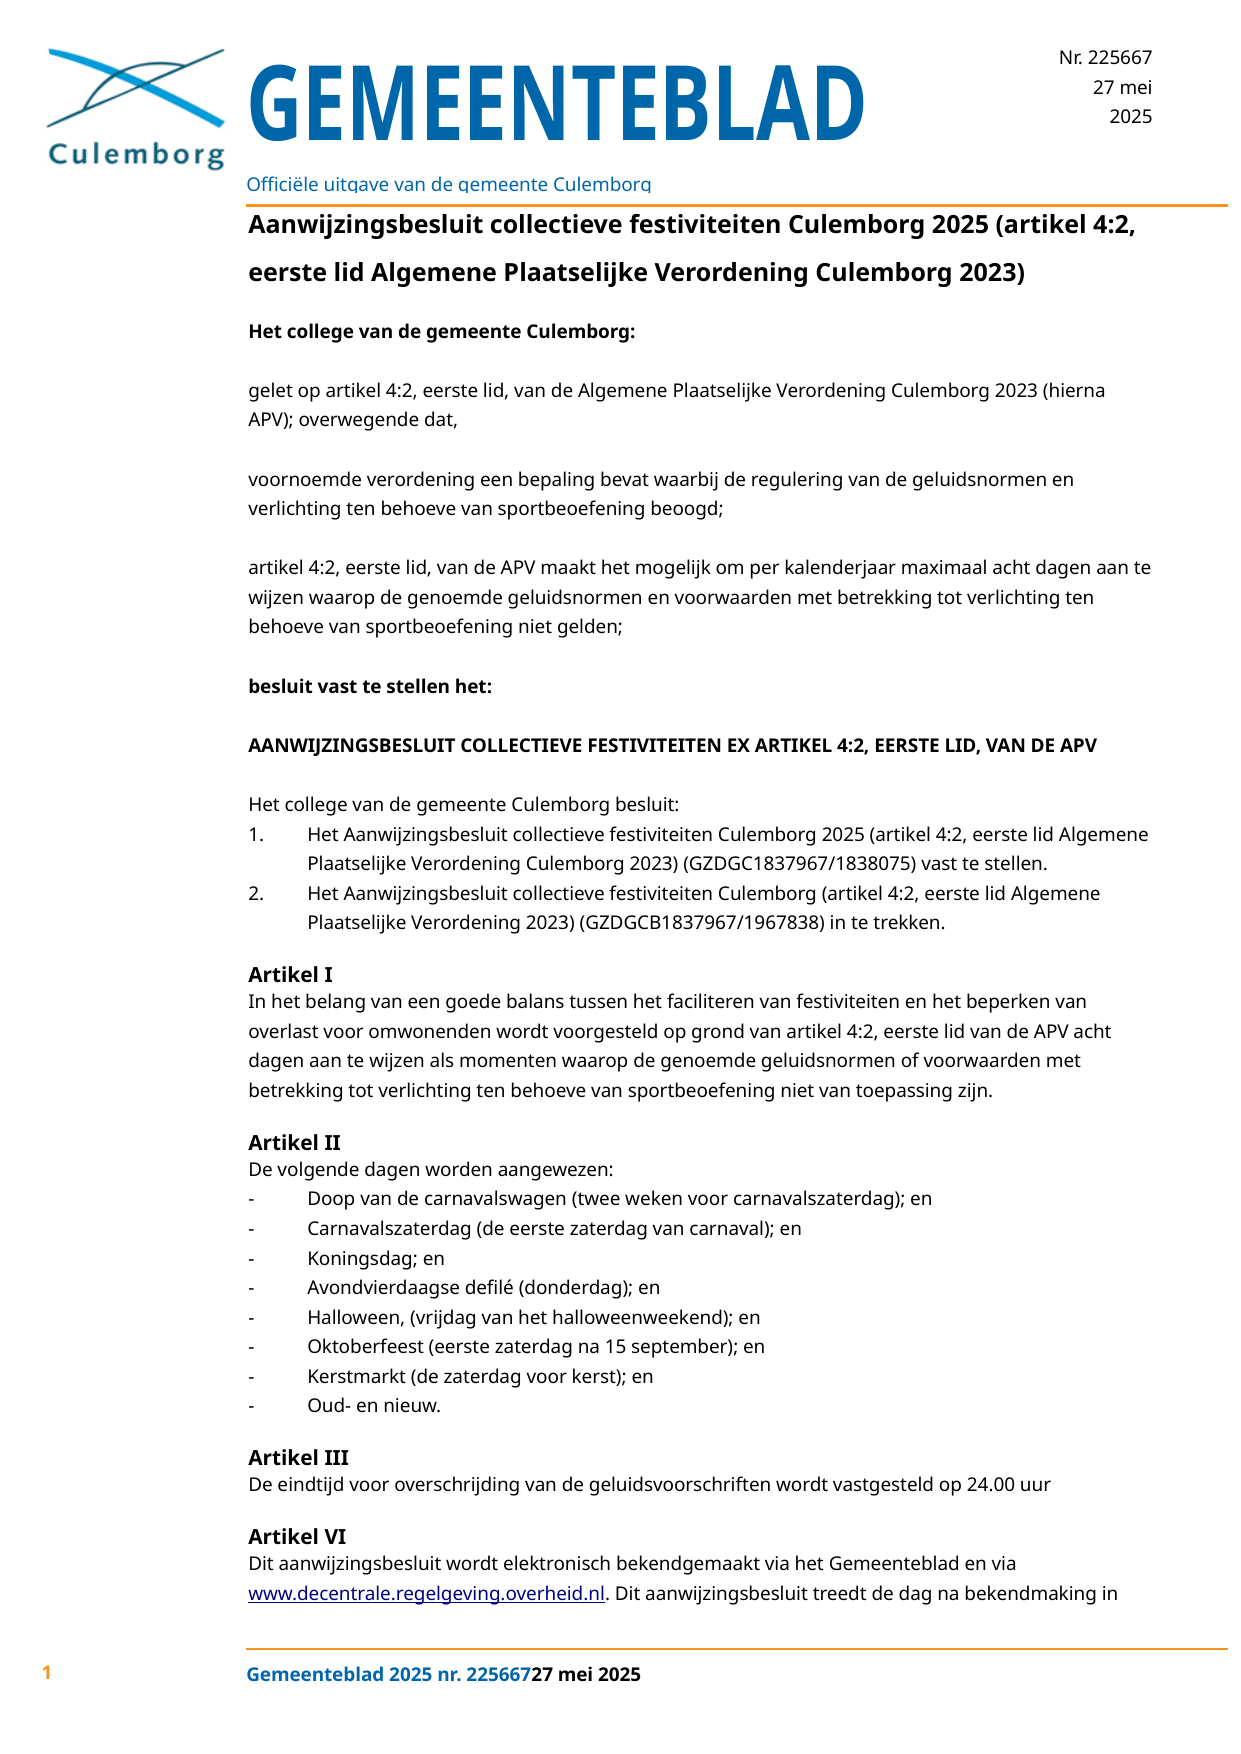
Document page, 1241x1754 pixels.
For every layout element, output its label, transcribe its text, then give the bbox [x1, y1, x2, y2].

list Koningsdag; en [248, 1245, 1152, 1271]
text voornoemde verordening een bepaling bevat waarbij de regulering van de geluidsnormen en verlichting ten behoeve van sportbeoefening beoogd; [248, 466, 1152, 521]
list Kerstmarkt (de zaterdag voor kerst); en [248, 1363, 1152, 1389]
text gelet op artikel 4:2, eerste lid, van de Algemene Plaatselijke Verordening Culemborg 2023 (hierna APV); overwegende dat, [248, 377, 1152, 432]
list Doop van de carnavalswagen (twee weken voor carnavalszaterdag); en [248, 1186, 1152, 1211]
text Artikel I [248, 960, 1152, 988]
list Oktoberfeest (eerste zaterdag na 15 september); en [248, 1333, 1152, 1359]
picture [41, 47, 231, 172]
list Avondvierdaagse defilé (donderdag); en [248, 1274, 1152, 1300]
list Halloween, (vrijdag van het halloweenweekend); en [248, 1304, 1152, 1330]
text Artikel III [248, 1443, 1152, 1472]
list Het Aanwijzingsbesluit collectieve festiviteiten Culemborg 2025 (artikel 4:2, eerste lid Algemene Plaatselijke Verordening Culemborg 2023) (GZDGC1837967/1838075) vast te stellen. [248, 821, 1152, 876]
text Aanwijzingsbesluit collectieve festiviteiten Culemborg 2025 (artikel 4:2, eerste lid Algemene Plaatselijke Verordening Culemborg 2023) [248, 207, 1152, 288]
text Dit aanwijzingsbesluit wordt elektronisch bekendgemaakt via het Gemeenteblad en via www.decentrale.regelgeving.overheid.nl. Dit aanwijzingsbesluit treedt de dag na bekendmaking in [248, 1550, 1152, 1606]
text Het college van de gemeente Culemborg besluit: [248, 791, 1152, 817]
list Het Aanwijzingsbesluit collectieve festiviteiten Culemborg (artikel 4:2, eerste lid Algemene Plaatselijke Verordening 2023) (GZDGCB1837967/1967838) in te trekken. [248, 880, 1152, 935]
text AANWIJZINGSBESLUIT COLLECTIEVE FESTIVITEITEN EX ARTIKEL 4:2, EERSTE LID, VAN DE APV [248, 732, 1152, 758]
text artikel 4:2, eerste lid, van de APV maakt het mogelijk om per kalenderjaar maximaal acht dagen aan te wijzen waarop de genoemde geluidsnormen en voorwaarden met betrekking tot verlichting ten behoeve van sportbeoefening niet gelden; [248, 554, 1152, 639]
text Artikel VI [248, 1522, 1152, 1550]
text Artikel II [248, 1128, 1152, 1156]
list Oud- en nieuw. [248, 1393, 1152, 1418]
text De eindtijd voor overschrijding van de geluidsvoorschriften wordt vastgesteld op 24.00 uur [248, 1472, 1152, 1497]
text Het college van de gemeente Culemborg: [248, 318, 1152, 344]
text De volgende dagen worden aangewezen: [248, 1156, 1152, 1182]
text besluit vast te stellen het: [248, 673, 1152, 699]
text In het belang van een goede balans tussen het faciliteren van festiviteiten en het beperken van overlast voor omwonenden wordt voorgesteld op grond van artikel 4:2, eerste lid van de APV acht dagen aan te wijzen als momenten waarop de genoemde geluidsnormen of voorwaarden met betrekking tot verlichting ten behoeve van sportbeoefening niet van toepassing zijn. [248, 988, 1152, 1103]
list Carnavalszaterdag (de eerste zaterdag van carnaval); en [248, 1215, 1152, 1241]
